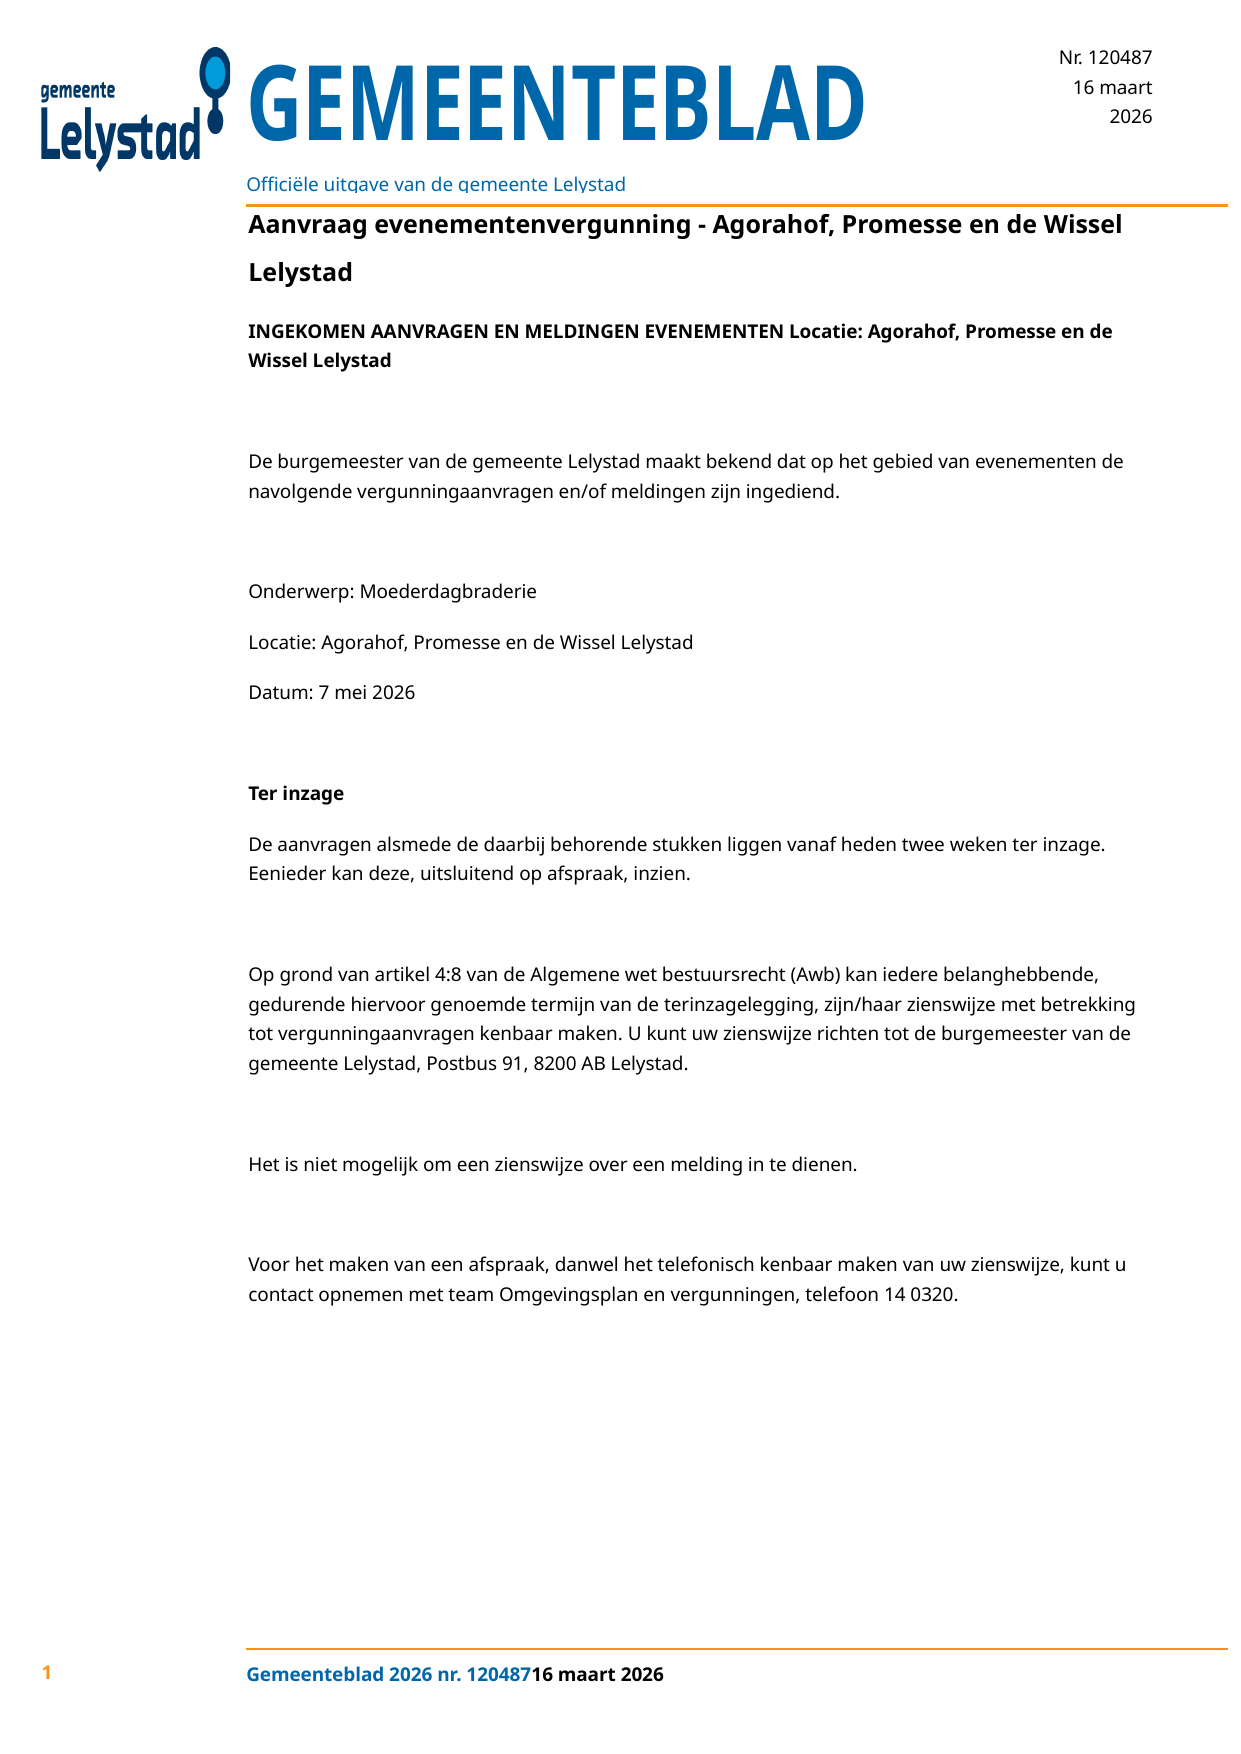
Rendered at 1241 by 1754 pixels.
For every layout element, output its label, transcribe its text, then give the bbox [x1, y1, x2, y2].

text Voor het maken van een afspraak, danwel het telefonisch kenbaar maken van uw zienswijze, kunt u contact opnemen met team Omgevingsplan en vergunningen, telefoon 14 0320. [248, 1252, 1152, 1307]
text Datum: 7 mei 2026 [248, 679, 1152, 705]
picture [41, 47, 231, 172]
text Ter inzage [248, 780, 1152, 806]
text Op grond van artikel 4:8 van de Algemene wet bestuursrecht (Awb) kan iedere belanghebbende, gedurende hiervoor genoemde termijn van de terinzagelegging, zijn/haar zienswijze met betrekking tot vergunningaanvragen kenbaar maken. U kunt uw zienswijze richten tot de burgemeester van de gemeente Lelystad, Postbus 91, 8200 AB Lelystad. [248, 961, 1152, 1076]
text INGEKOMEN AANVRAGEN EN MELDINGEN EVENEMENTEN Locatie: Agorahof, Promesse en de Wissel Lelystad [248, 318, 1152, 373]
text Het is niet mogelijk om een zienswijze over een melding in te dienen. [248, 1151, 1152, 1177]
text Onderwerp: Moederdagbraderie [248, 579, 1152, 604]
text Locatie: Agorahof, Promesse en de Wissel Lelystad [248, 629, 1152, 655]
text De burgemeester van de gemeente Lelystad maakt bekend dat op het gebied van evenementen de navolgende vergunningaanvragen en/of meldingen zijn ingediend. [248, 448, 1152, 504]
text Aanvraag evenementenvergunning - Agorahof, Promesse en de Wissel Lelystad [248, 207, 1152, 288]
text De aanvragen alsmede de daarbij behorende stukken liggen vanaf heden twee weken ter inzage. Eenieder kan deze, uitsluitend op afspraak, inzien. [248, 831, 1152, 886]
